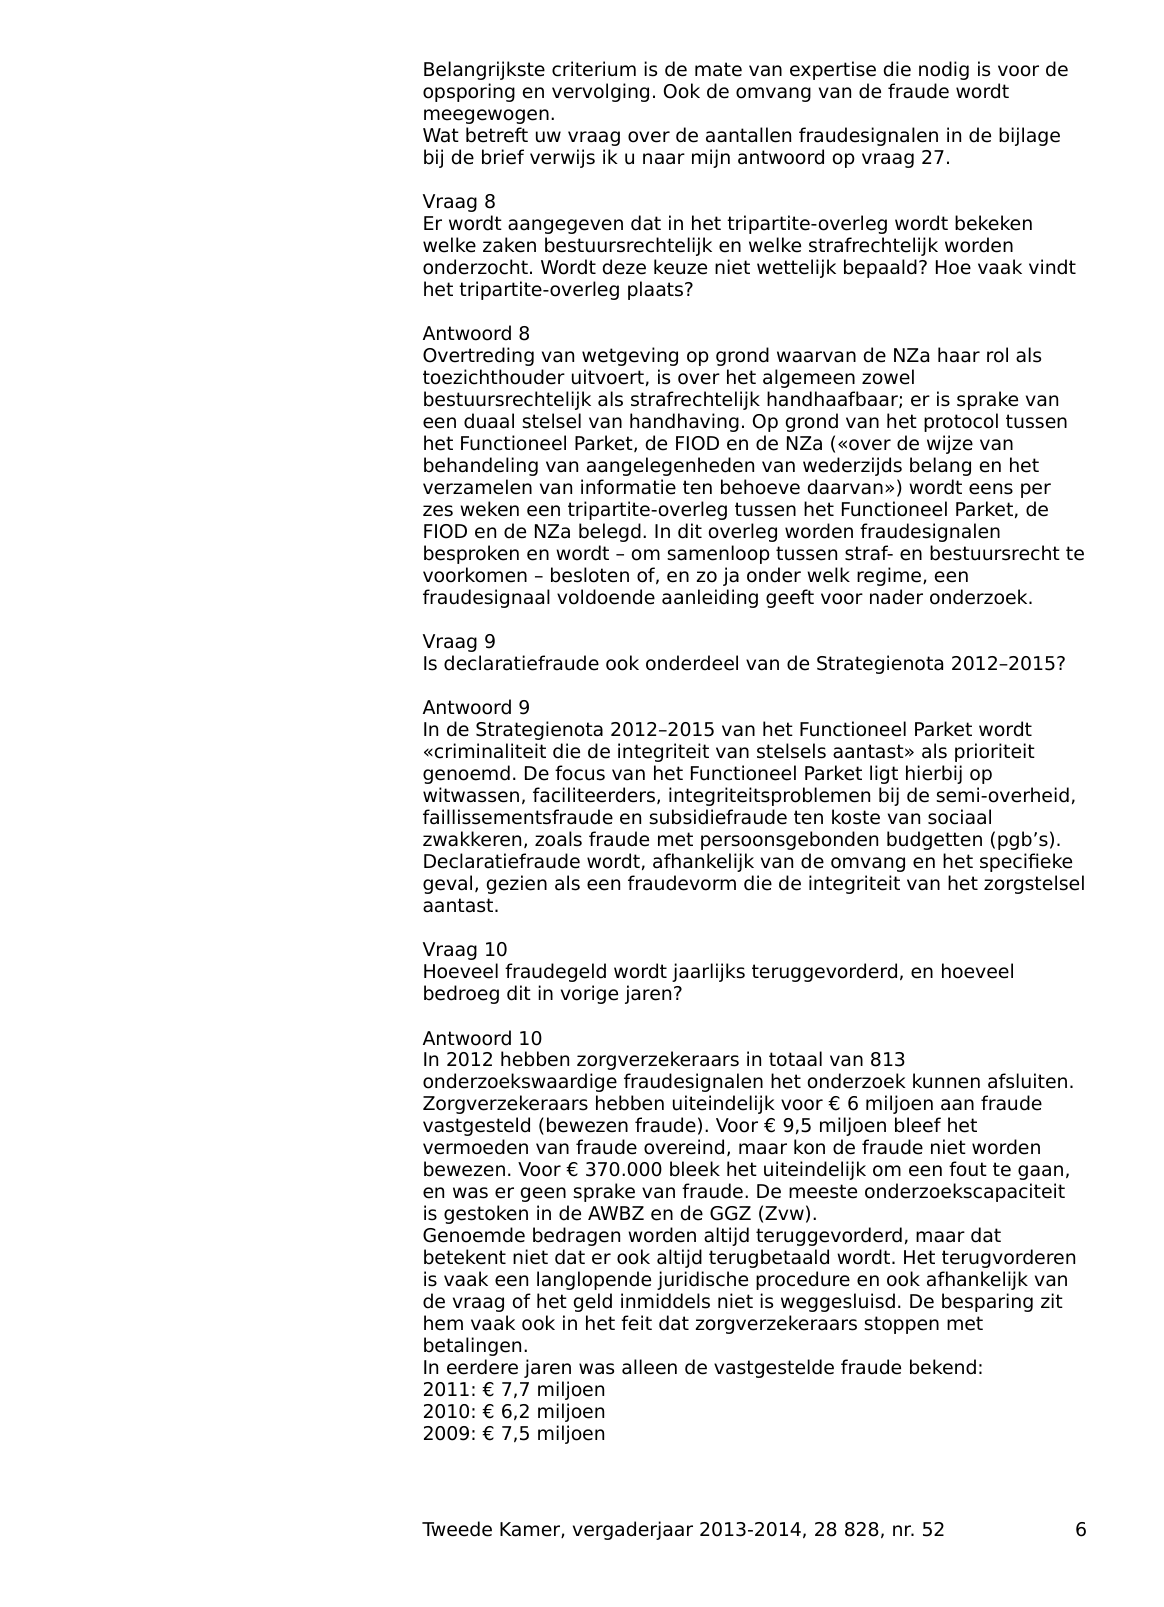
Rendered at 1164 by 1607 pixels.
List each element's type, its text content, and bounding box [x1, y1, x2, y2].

text Vraag 8 [422, 191, 1087, 213]
text Er wordt aangegeven dat in het tripartite-overleg wordt bekeken welke zaken bestuursrechtelijk en welke strafrechtelijk worden onderzocht. Wordt deze keuze niet wettelijk bepaald? Hoe vaak vindt het tripartite-overleg plaats? [422, 213, 1087, 301]
text In de Strategienota 2012–2015 van het Functioneel Parket wordt «criminaliteit die de integriteit van stelsels aantast» als prioriteit genoemd. De focus van het Functioneel Parket ligt hierbij op witwassen, faciliteerders, integriteitsproblemen bij de semi-overheid, faillissementsfraude en subsidiefraude ten koste van sociaal zwakkeren, zoals fraude met persoonsgebonden budgetten (pgb’s). Declaratiefraude wordt, afhankelijk van de omvang en het specifieke geval, gezien als een fraudevorm die de integriteit van het zorgstelsel aantast. [422, 719, 1087, 917]
text Vraag 10 [422, 939, 1087, 961]
text 2009: € 7,5 miljoen [422, 1423, 1087, 1445]
text Wat betreft uw vraag over de aantallen fraudesignalen in de bijlage bij de brief verwijs ik u naar mijn antwoord op vraag 27. [422, 125, 1087, 169]
text Is declaratiefraude ook onderdeel van de Strategienota 2012–2015? [422, 653, 1087, 675]
text In eerdere jaren was alleen de vastgestelde fraude bekend: [422, 1357, 1087, 1379]
text 2010: € 6,2 miljoen [422, 1401, 1087, 1423]
text Belangrijkste criterium is de mate van expertise die nodig is voor de opsporing en vervolging. Ook de omvang van de fraude wordt meegewogen. [422, 59, 1087, 125]
text Genoemde bedragen worden altijd teruggevorderd, maar dat betekent niet dat er ook altijd terugbetaald wordt. Het terugvorderen is vaak een langlopende juridische procedure en ook afhankelijk van de vraag of het geld inmiddels niet is weggesluisd. De besparing zit hem vaak ook in het feit dat zorgverzekeraars stoppen met betalingen. [422, 1225, 1087, 1357]
text Overtreding van wetgeving op grond waarvan de NZa haar rol als toezichthouder uitvoert, is over het algemeen zowel bestuursrechtelijk als strafrechtelijk handhaafbaar; er is sprake van een duaal stelsel van handhaving. Op grond van het protocol tussen het Functioneel Parket, de FIOD en de NZa («over de wijze van behandeling van aangelegenheden van wederzijds belang en het verzamelen van informatie ten behoeve daarvan») wordt eens per zes weken een tripartite-overleg tussen het Functioneel Parket, de FIOD en de NZa belegd. In dit overleg worden fraudesignalen besproken en wordt – om samenloop tussen straf- en bestuursrecht te voorkomen – besloten of, en zo ja onder welk regime, een fraudesignaal voldoende aanleiding geeft voor nader onderzoek. [422, 345, 1087, 609]
text Hoeveel fraudegeld wordt jaarlijks teruggevorderd, en hoeveel bedroeg dit in vorige jaren? [422, 961, 1087, 1005]
text Antwoord 8 [422, 323, 1087, 345]
text Antwoord 10 [422, 1027, 1087, 1049]
text Antwoord 9 [422, 697, 1087, 719]
text In 2012 hebben zorgverzekeraars in totaal van 813 onderzoekswaardige fraudesignalen het onderzoek kunnen afsluiten. Zorgverzekeraars hebben uiteindelijk voor € 6 miljoen aan fraude vastgesteld (bewezen fraude). Voor € 9,5 miljoen bleef het vermoeden van fraude overeind, maar kon de fraude niet worden bewezen. Voor € 370.000 bleek het uiteindelijk om een fout te gaan, en was er geen sprake van fraude. De meeste onderzoekscapaciteit is gestoken in de AWBZ en de GGZ (Zvw). [422, 1049, 1087, 1225]
text Vraag 9 [422, 631, 1087, 653]
text 2011: € 7,7 miljoen [422, 1379, 1087, 1401]
